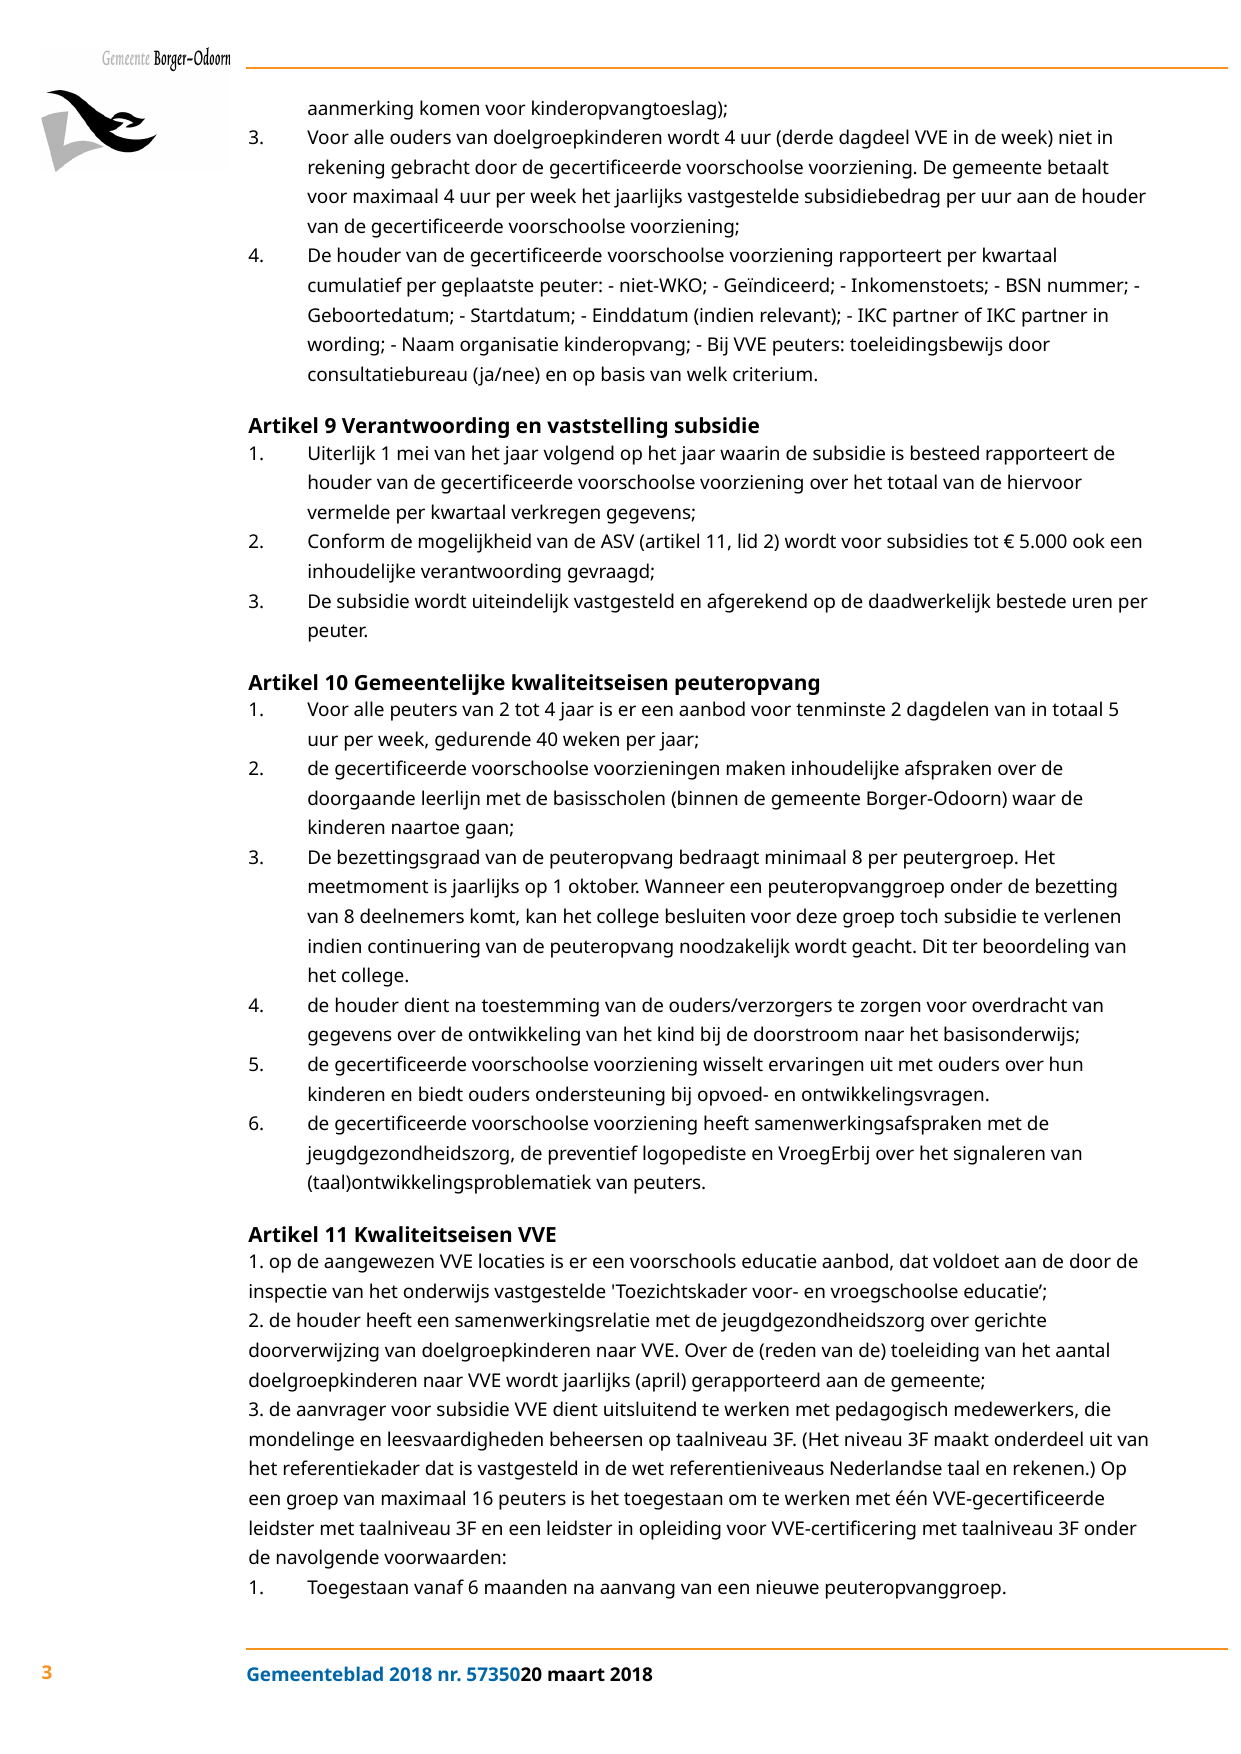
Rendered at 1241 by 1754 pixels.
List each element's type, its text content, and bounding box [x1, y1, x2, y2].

list De subsidie wordt uiteindelijk vastgesteld en afgerekend op de daadwerkelijk bestede uren per peuter. [248, 588, 1152, 643]
list Toegestaan vanaf 6 maanden na aanvang van een nieuwe peuteropvanggroep. [248, 1574, 1152, 1599]
list de gecertificeerde voorschoolse voorziening heeft samenwerkingsafspraken met de jeugdgezondheidszorg, de preventief logopediste en VroegErbij over het signaleren van (taal)ontwikkelingsproblematiek van peuters. [248, 1110, 1152, 1195]
text 1. op de aangewezen VVE locaties is er een voorschools educatie aanbod, dat voldoet aan de door de inspectie van het onderwijs vastgestelde 'Toezichtskader voor- en vroegschoolse educatie’; [248, 1248, 1152, 1304]
list Voor alle ouders van doelgroepkinderen wordt 4 uur (derde dagdeel VVE in de week) niet in rekening gebracht door de gecertificeerde voorschoolse voorziening. De gemeente betaalt voor maximaal 4 uur per week het jaarlijks vastgestelde subsidiebedrag per uur aan de houder van de gecertificeerde voorschoolse voorziening; [248, 124, 1152, 239]
text 3. de aanvrager voor subsidie VVE dient uitsluitend te werken met pedagogisch medewerkers, die mondelinge en leesvaardigheden beheersen op taalniveau 3F. (Het niveau 3F maakt onderdeel uit van het referentiekader dat is vastgesteld in de wet referentieniveaus Nederlandse taal en rekenen.) Op een groep van maximaal 16 peuters is het toegestaan om te werken met één VVE-gecertificeerde leidster met taalniveau 3F en een leidster in opleiding voor VVE-certificering met taalniveau 3F onder de navolgende voorwaarden: [248, 1396, 1152, 1570]
text Artikel 11 Kwaliteitseisen VVE [248, 1220, 1152, 1248]
list Uiterlijk 1 mei van het jaar volgend op het jaar waarin de subsidie is besteed rapporteert de houder van de gecertificeerde voorschoolse voorziening over het totaal van de hiervoor vermelde per kwartaal verkregen gegevens; [248, 440, 1152, 525]
list Conform de mogelijkheid van de ASV (artikel 11, lid 2) wordt voor subsidies tot € 5.000 ook een inhoudelijke verantwoording gevraagd; [248, 529, 1152, 584]
picture [41, 47, 231, 172]
text 2. de houder heeft een samenwerkingsrelatie met de jeugdgezondheidszorg over gerichte doorverwijzing van doelgroepkinderen naar VVE. Over de (reden van de) toeleiding van het aantal doelgroepkinderen naar VVE wordt jaarlijks (april) gerapporteerd aan de gemeente; [248, 1308, 1152, 1392]
list De bezettingsgraad van de peuteropvang bedraagt minimaal 8 per peutergroep. Het meetmoment is jaarlijks op 1 oktober. Wanneer een peuteropvanggroep onder de bezetting van 8 deelnemers komt, kan het college besluiten voor deze groep toch subsidie te verlenen indien continuering van de peuteropvang noodzakelijk wordt geacht. Dit ter beoordeling van het college. [248, 844, 1152, 988]
list De houder van de gecertificeerde voorschoolse voorziening rapporteert per kwartaal cumulatief per geplaatste peuter: - niet-WKO; - Geïndiceerd; - Inkomenstoets; - BSN nummer; - Geboortedatum; - Startdatum; - Einddatum (indien relevant); - IKC partner of IKC partner in wording; - Naam organisatie kinderopvang; - Bij VVE peuters: toeleidingsbewijs door consultatiebureau (ja/nee) en op basis van welk criterium. [248, 243, 1152, 387]
list Voor alle peuters van 2 tot 4 jaar is er een aanbod voor tenminste 2 dagdelen van in totaal 5 uur per week, gedurende 40 weken per jaar; [248, 696, 1152, 752]
text Artikel 10 Gemeentelijke kwaliteitseisen peuteropvang [248, 668, 1152, 696]
text Artikel 9 Verantwoording en vaststelling subsidie [248, 411, 1152, 440]
list de gecertificeerde voorschoolse voorzieningen maken inhoudelijke afspraken over de doorgaande leerlijn met de basisscholen (binnen de gemeente Borger-Odoorn) waar de kinderen naartoe gaan; [248, 755, 1152, 840]
list aanmerking komen voor kinderopvangtoeslag); [248, 95, 1152, 121]
list de gecertificeerde voorschoolse voorziening wisselt ervaringen uit met ouders over hun kinderen en biedt ouders ondersteuning bij opvoed- en ontwikkelingsvragen. [248, 1051, 1152, 1107]
list de houder dient na toestemming van de ouders/verzorgers te zorgen voor overdracht van gegevens over de ontwikkeling van het kind bij de doorstroom naar het basisonderwijs; [248, 992, 1152, 1047]
